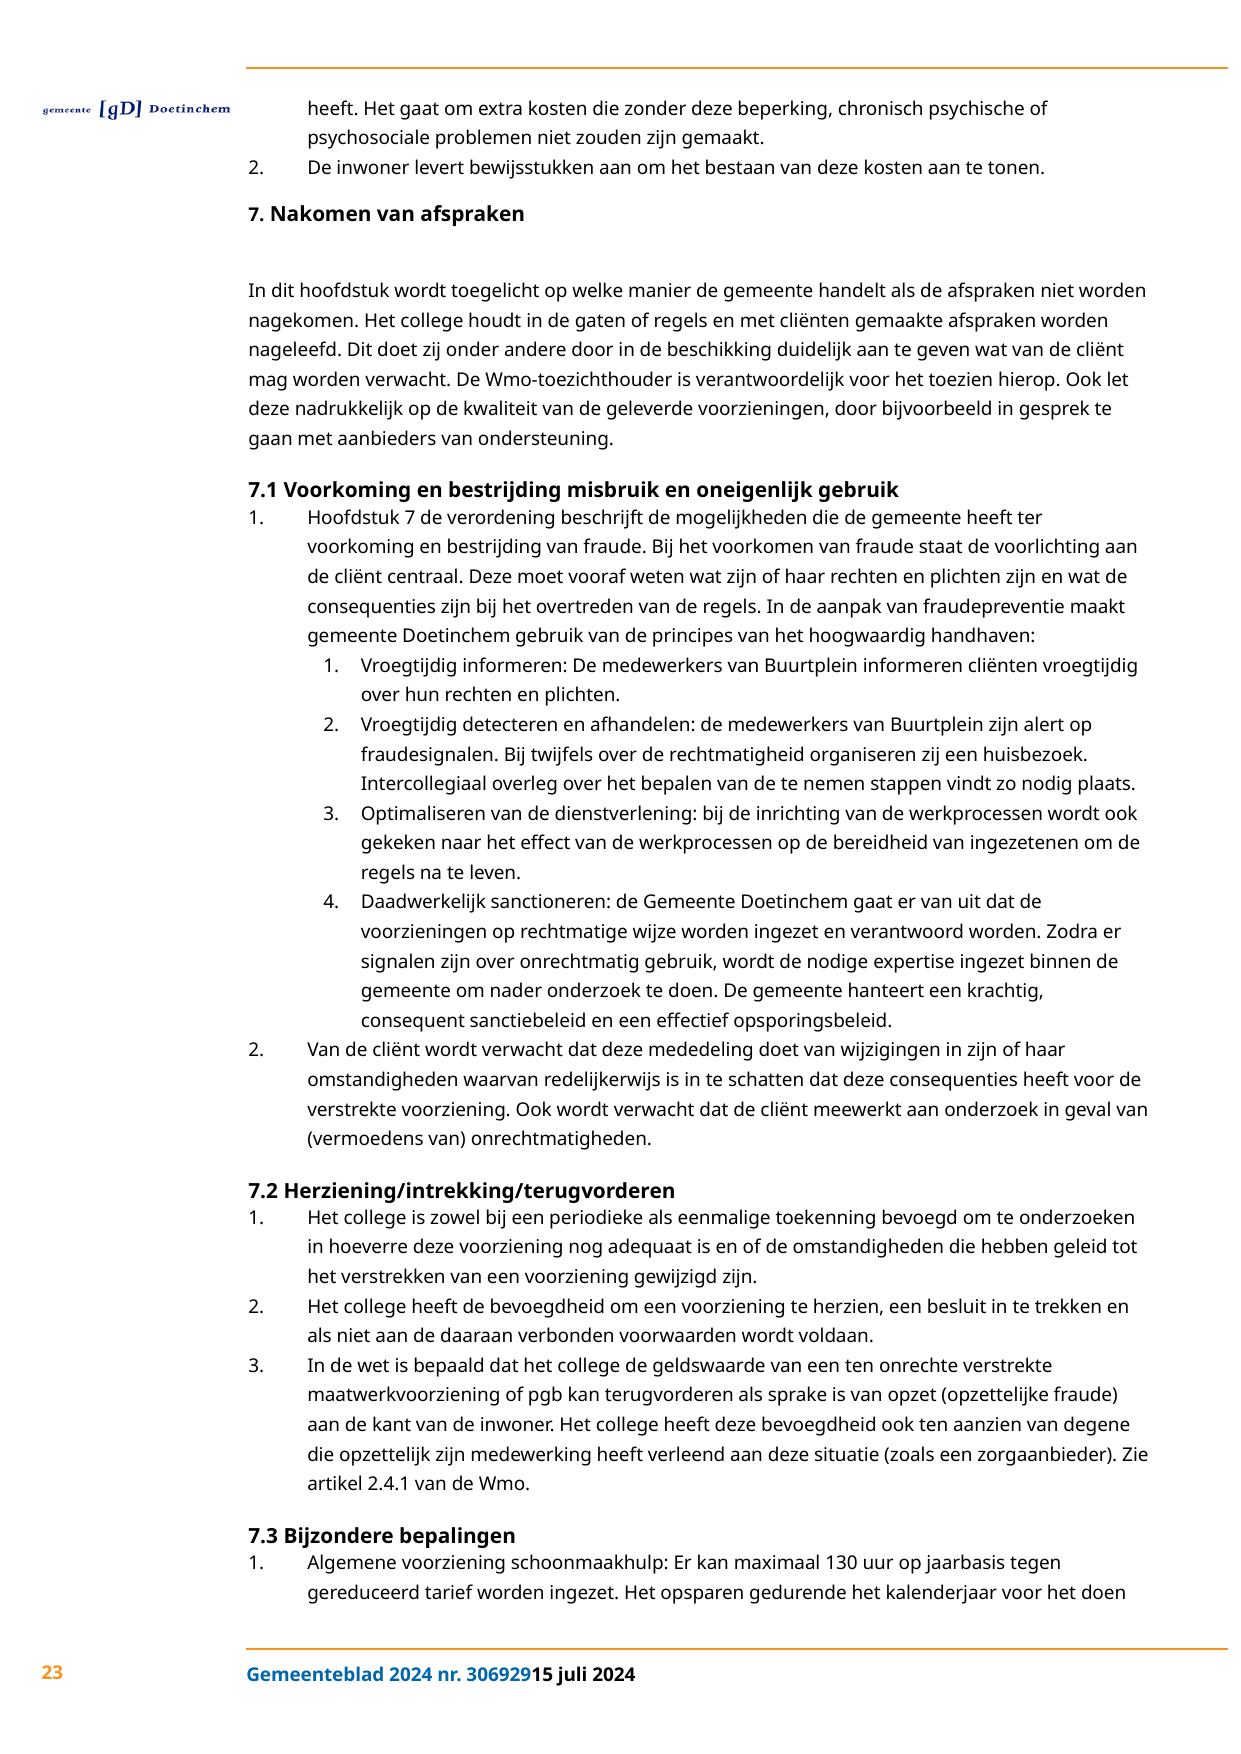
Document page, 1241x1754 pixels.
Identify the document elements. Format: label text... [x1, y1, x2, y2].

list Het college heeft de bevoegdheid om een voorziening te herzien, een besluit in te trekken en als niet aan de daaraan verbonden voorwaarden wordt voldaan. [248, 1293, 1152, 1348]
list In de wet is bepaald dat het college de geldswaarde van een ten onrechte verstrekte maatwerkvoorziening of pgb kan terugvorderen als sprake is van opzet (opzettelijke fraude) aan de kant van de inwoner. Het college heeft deze bevoegdheid ook ten aanzien van degene die opzettelijk zijn medewerking heeft verleend aan deze situatie (zoals een zorgaanbieder). Zie artikel 2.4.1 van de Wmo. [248, 1352, 1152, 1496]
list Van de cliënt wordt verwacht dat deze mededeling doet van wijzigingen in zijn of haar omstandigheden waarvan redelijkerwijs is in te schatten dat deze consequenties heeft voor de verstrekte voorziening. Ook wordt verwacht dat de cliënt meewerkt aan onderzoek in geval van (vermoedens van) onrechtmatigheden. [248, 1037, 1152, 1151]
text 7.2 Herziening/intrekking/terugvorderen [248, 1176, 1152, 1204]
list Vroegtijdig detecteren en afhandelen: de medewerkers van Buurtplein zijn alert op fraudesignalen. Bij twijfels over de rechtmatigheid organiseren zij een huisbezoek. Intercollegiaal overleg over het bepalen van de te nemen stappen vindt zo nodig plaats. [323, 711, 1152, 796]
list Hoofdstuk 7 de verordening beschrijft de mogelijkheden die de gemeente heeft ter voorkoming en bestrijding van fraude. Bij het voorkomen van fraude staat de voorlichting aan de cliënt centraal. Deze moet vooraf weten wat zijn of haar rechten en plichten zijn en wat de consequenties zijn bij het overtreden van de regels. In de aanpak van fraudepreventie maakt gemeente Doetinchem gebruik van de principes van het hoogwaardig handhaven: [248, 504, 1152, 648]
list Algemene voorziening schoonmaakhulp: Er kan maximaal 130 uur op jaarbasis tegen gereduceerd tarief worden ingezet. Het opsparen gedurende het kalenderjaar voor het doen [248, 1549, 1152, 1604]
list Het college is zowel bij een periodieke als eenmalige toekenning bevoegd om te onderzoeken in hoeverre deze voorziening nog adequaat is en of de omstandigheden die hebben geleid tot het verstrekken van een voorziening gewijzigd zijn. [248, 1204, 1152, 1289]
text In dit hoofdstuk wordt toegelicht op welke manier de gemeente handelt als de afspraken niet worden nagekomen. Het college houdt in de gaten of regels en met cliënten gemaakte afspraken worden nageleefd. Dit doet zij onder andere door in de beschikking duidelijk aan te geven wat van de cliënt mag worden verwacht. De Wmo-toezichthouder is verantwoordelijk voor het toezien hierop. Ook let deze nadrukkelijk op de kwaliteit van de geleverde voorzieningen, door bijvoorbeeld in gesprek te gaan met aanbieders van ondersteuning. [248, 277, 1152, 451]
list Daadwerkelijk sanctioneren: de Gemeente Doetinchem gaat er van uit dat de voorzieningen op rechtmatige wijze worden ingezet en verantwoord worden. Zodra er signalen zijn over onrechtmatig gebruik, wordt de nodige expertise ingezet binnen de gemeente om nader onderzoek te doen. De gemeente hanteert een krachtig, consequent sanctiebeleid en een effectief opsporingsbeleid. [323, 889, 1152, 1033]
picture [41, 47, 231, 172]
text 7.1 Voorkoming en bestrijding misbruik en oneigenlijk gebruik [248, 476, 1152, 504]
text 7.3 Bijzondere bepalingen [248, 1521, 1152, 1549]
list Vroegtijdig informeren: De medewerkers van Buurtplein informeren cliënten vroegtijdig over hun rechten en plichten. [323, 652, 1152, 707]
text 7. Nakomen van afspraken [248, 199, 1152, 228]
list heeft. Het gaat om extra kosten die zonder deze beperking, chronisch psychische of psychosociale problemen niet zouden zijn gemaakt. [248, 95, 1152, 150]
list De inwoner levert bewijsstukken aan om het bestaan van deze kosten aan te tonen. [248, 154, 1152, 180]
list Optimaliseren van de dienstverlening: bij de inrichting van de werkprocessen wordt ook gekeken naar het effect van de werkprocessen op de bereidheid van ingezetenen om de regels na te leven. [323, 800, 1152, 885]
